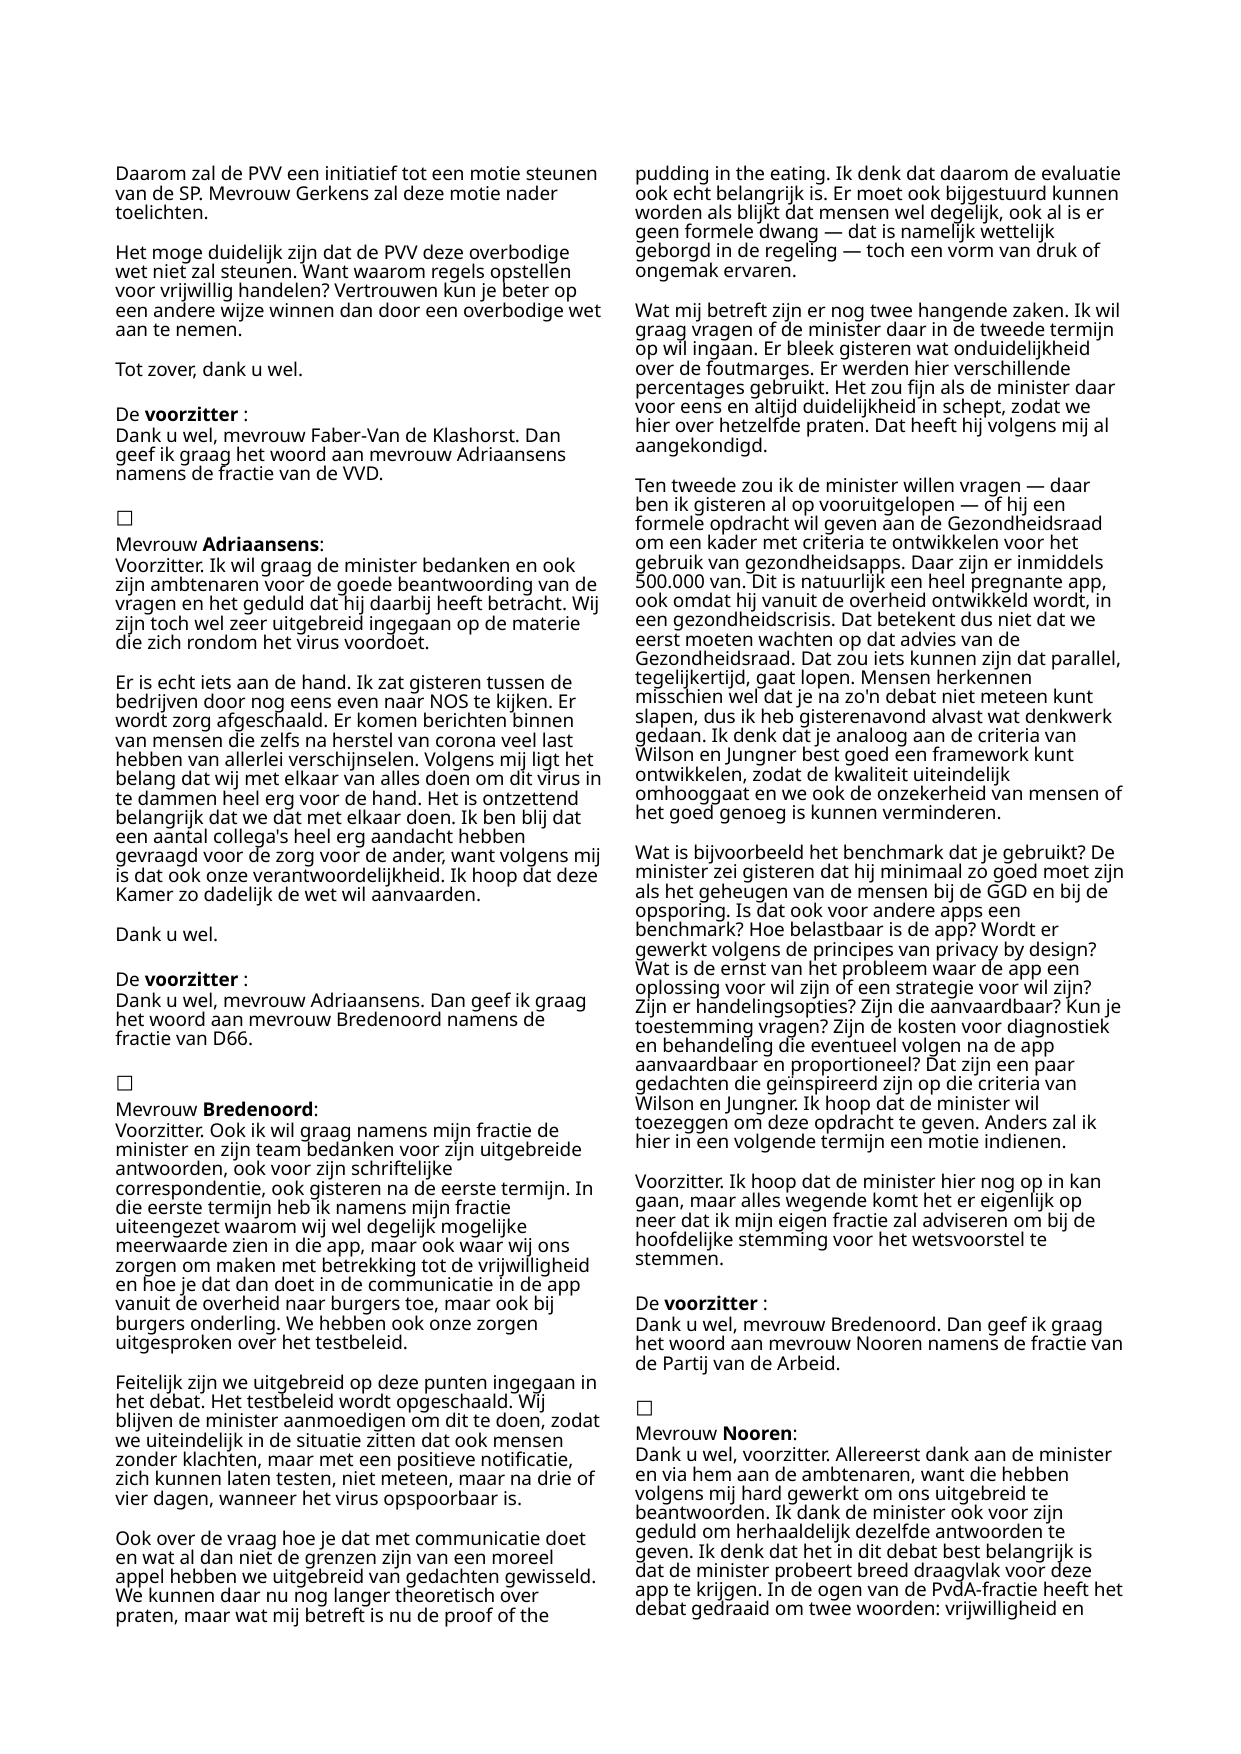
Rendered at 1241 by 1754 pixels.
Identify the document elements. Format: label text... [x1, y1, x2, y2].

text Ten tweede zou ik de minister willen vragen — daar ben ik gisteren al op vooruitgelopen — of hij een formele opdracht wil geven aan de Gezondheidsraad om een kader met criteria te ontwikkelen voor het gebruik van gezondheidsapps. Daar zijn er inmiddels 500.000 van. Dit is natuurlijk een heel pregnante app, ook omdat hij vanuit de overheid ontwikkeld wordt, in een gezondheidscrisis. Dat betekent dus niet dat we eerst moeten wachten op dat advies van de Gezondheidsraad. Dat zou iets kunnen zijn dat parallel, tegelijkertijd, gaat lopen. Mensen herkennen misschien wel dat je na zo'n debat niet meteen kunt slapen, dus ik heb gisterenavond alvast wat denkwerk gedaan. Ik denk dat je analoog aan de criteria van Wilson en Jungner best goed een framework kunt ontwikkelen, zodat de kwaliteit uiteindelijk omhooggaat en we ook de onzekerheid van mensen of het goed genoeg is kunnen verminderen. [635, 477, 1125, 823]
text Mevrouw Nooren: [635, 1421, 1125, 1446]
text Wat mij betreft zijn er nog twee hangende zaken. Ik wil graag vragen of de minister daar in de tweede termijn op wil ingaan. Er bleek gisteren wat onduidelijkheid over de foutmarges. Er werden hier verschillende percentages gebruikt. Het zou fijn als de minister daar voor eens en altijd duidelijkheid in schept, zodat we hier over hetzelfde praten. Dat heeft hij volgens mij al aangekondigd. [635, 302, 1125, 456]
text pudding in the eating. Ik denk dat daarom de evaluatie ook echt belangrijk is. Er moet ook bijgestuurd kunnen worden als blijkt dat mensen wel degelijk, ook al is er geen formele dwang — dat is namelijk wettelijk geborgd in de regeling — toch een vorm van druk of ongemak ervaren. [635, 165, 1125, 281]
text Mevrouw Adriaansens: [115, 531, 605, 557]
text Wat is bijvoorbeeld het benchmark dat je gebruikt? De minister zei gisteren dat hij minimaal zo goed moet zijn als het geheugen van de mensen bij de GGD en bij de opsporing. Is dat ook voor andere apps een benchmark? Hoe belastbaar is de app? Wordt er gewerkt volgens de principes van privacy by design? Wat is de ernst van het probleem waar de app een oplossing voor wil zijn of een strategie voor wil zijn? Zijn er handelingsopties? Zijn die aanvaardbaar? Kun je toestemming vragen? Zijn de kosten voor diagnostiek en behandeling die eventueel volgen na de app aanvaardbaar en proportioneel? Dat zijn een paar gedachten die geïnspireerd zijn op die criteria van Wilson en Jungner. Ik hoop dat de minister wil toezeggen om deze opdracht te geven. Anders zal ik hier in een volgende termijn een motie indienen. [635, 844, 1125, 1152]
text Voorzitter. Ik hoop dat de minister hier nog op in kan gaan, maar alles wegende komt het er eigenlijk op neer dat ik mijn eigen fractie zal adviseren om bij de hoofdelijke stemming voor het wetsvoorstel te stemmen. [635, 1173, 1125, 1269]
text Het moge duidelijk zijn dat de PVV deze overbodige wet niet zal steunen. Want waarom regels opstellen voor vrijwillig handelen? Vertrouwen kun je beter op een andere wijze winnen dan door een overbodige wet aan te nemen. [115, 244, 605, 340]
text Feitelijk zijn we uitgebreid op deze punten ingegaan in het debat. Het testbeleid wordt opgeschaald. Wij blijven de minister aanmoedigen om dit te doen, zodat we uiteindelijk in de situatie zitten dat ook mensen zonder klachten, maar met een positieve notificatie, zich kunnen laten testen, niet meteen, maar na drie of vier dagen, wanneer het virus opspoorbaar is. [115, 1374, 605, 1509]
text De voorzitter : [115, 966, 605, 992]
text Ook over de vraag hoe je dat met communicatie doet en wat al dan niet de grenzen zijn van een moreel appel hebben we uitgebreid van gedachten gewisseld. We kunnen daar nu nog langer theoretisch over praten, maar wat mij betreft is nu de proof of the [115, 1529, 605, 1626]
text De voorzitter : [115, 401, 605, 427]
text ⬜ [115, 1070, 605, 1096]
text Dank u wel, mevrouw Faber-Van de Klashorst. Dan geef ik graag het woord aan mevrouw Adriaansens namens de fractie van de VVD. [115, 427, 605, 484]
text ⬜ [635, 1395, 1125, 1421]
text Dank u wel. [115, 926, 605, 945]
text Daarom zal de PVV een initiatief tot een motie steunen van de SP. Mevrouw Gerkens zal deze motie nader toelichten. [115, 165, 605, 223]
text De voorzitter : [635, 1290, 1125, 1316]
text Voorzitter. Ook ik wil graag namens mijn fractie de minister en zijn team bedanken voor zijn uitgebreide antwoorden, ook voor zijn schriftelijke correspondentie, ook gisteren na de eerste termijn. In die eerste termijn heb ik namens mijn fractie uiteengezet waarom wij wel degelijk mogelijke meerwaarde zien in die app, maar ook waar wij ons zorgen om maken met betrekking tot de vrijwilligheid en hoe je dat dan doet in de communicatie in de app vanuit de overheid naar burgers toe, maar ook bij burgers onderling. We hebben ook onze zorgen uitgesproken over het testbeleid. [115, 1122, 605, 1353]
text Dank u wel, mevrouw Bredenoord. Dan geef ik graag het woord aan mevrouw Nooren namens de fractie van de Partij van de Arbeid. [635, 1316, 1125, 1374]
text Dank u wel, voorzitter. Allereerst dank aan de minister en via hem aan de ambtenaren, want die hebben volgens mij hard gewerkt om ons uitgebreid te beantwoorden. Ik dank de minister ook voor zijn geduld om herhaaldelijk dezelfde antwoorden te geven. Ik denk dat het in dit debat best belangrijk is dat de minister probeert breed draagvlak voor deze app te krijgen. In de ogen van de PvdA-fractie heeft het debat gedraaid om twee woorden: vrijwilligheid en [635, 1446, 1125, 1620]
text Voorzitter. Ik wil graag de minister bedanken en ook zijn ambtenaren voor de goede beantwoording van de vragen en het geduld dat hij daarbij heeft betracht. Wij zijn toch wel zeer uitgebreid ingegaan op de materie die zich rondom het virus voordoet. [115, 557, 605, 653]
text Dank u wel, mevrouw Adriaansens. Dan geef ik graag het woord aan mevrouw Bredenoord namens de fractie van D66. [115, 992, 605, 1049]
text Tot zover, dank u wel. [115, 361, 605, 380]
text Mevrouw Bredenoord: [115, 1096, 605, 1122]
text Er is echt iets aan de hand. Ik zat gisteren tussen de bedrijven door nog eens even naar NOS te kijken. Er wordt zorg afgeschaald. Er komen berichten binnen van mensen die zelfs na herstel van corona veel last hebben van allerlei verschijnselen. Volgens mij ligt het belang dat wij met elkaar van alles doen om dit virus in te dammen heel erg voor de hand. Het is ontzettend belangrijk dat we dat met elkaar doen. Ik ben blij dat een aantal collega's heel erg aandacht hebben gevraagd voor de zorg voor de ander, want volgens mij is dat ook onze verantwoordelijkheid. Ik hoop dat deze Kamer zo dadelijk de wet wil aanvaarden. [115, 674, 605, 905]
text ⬜ [115, 505, 605, 531]
